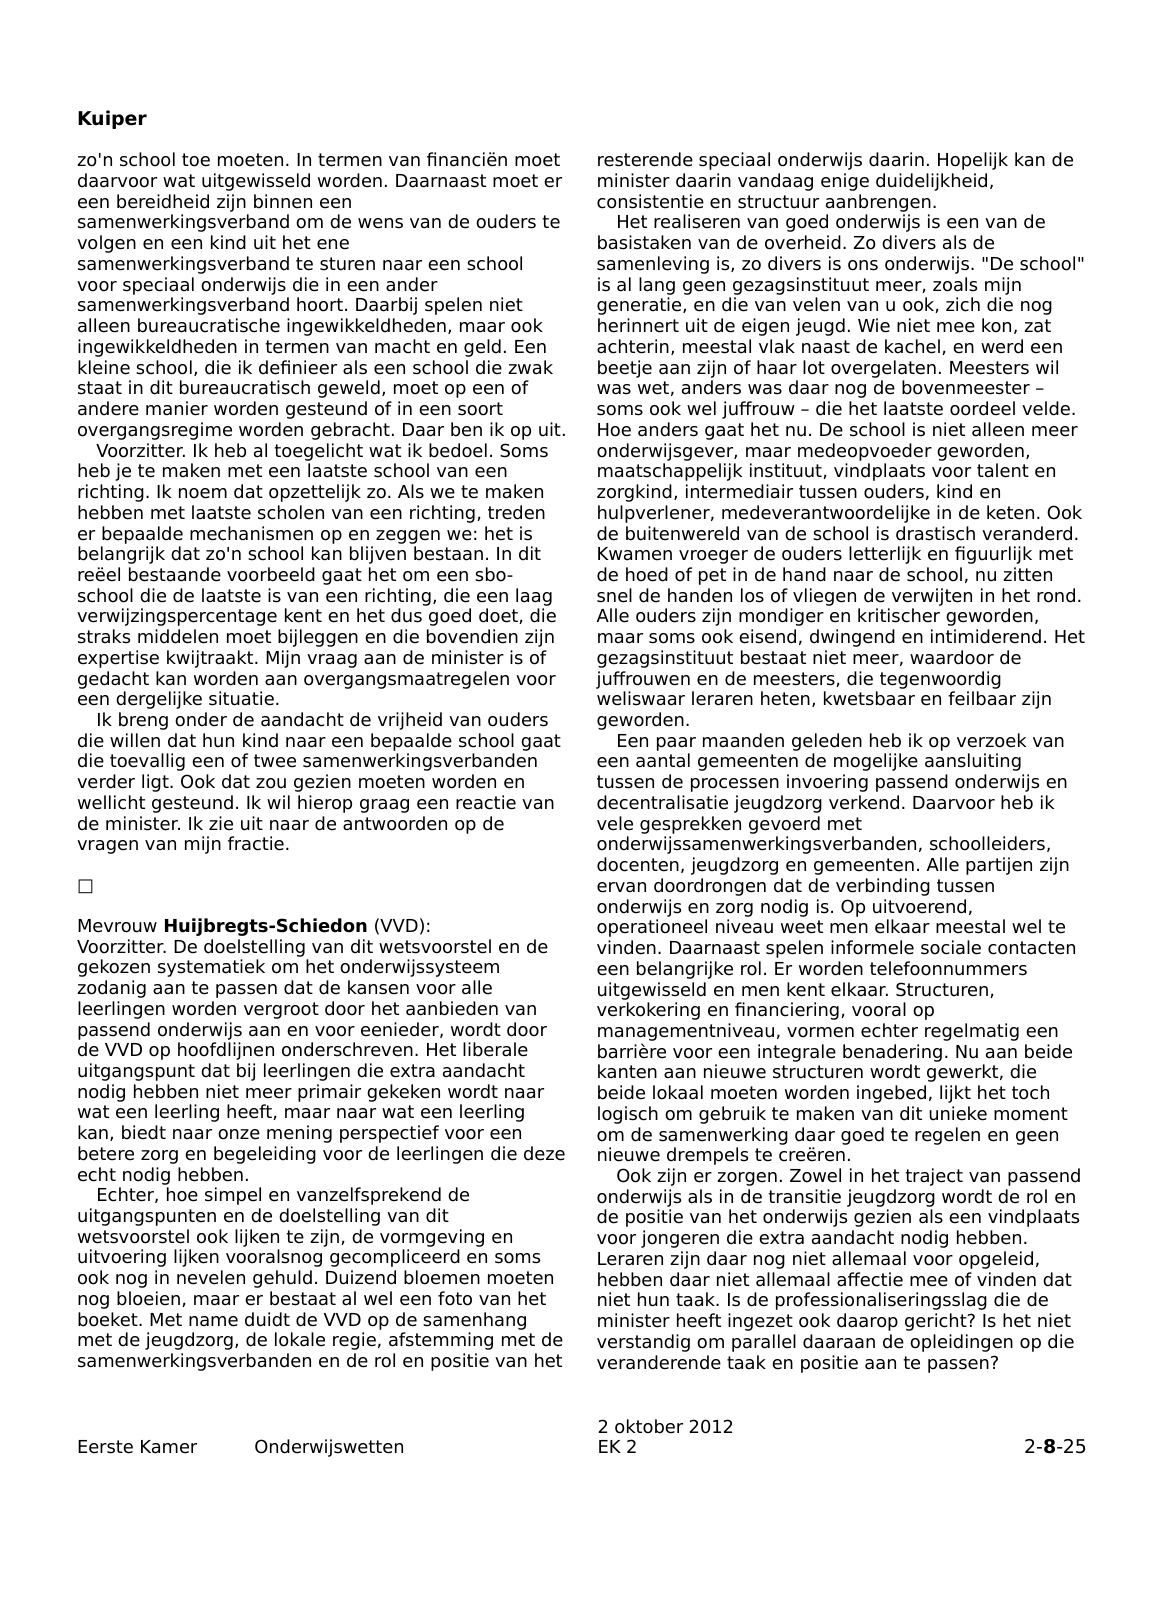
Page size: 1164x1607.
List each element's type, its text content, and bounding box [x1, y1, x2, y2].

text Voorzitter. Ik heb al toegelicht wat ik bedoel. Soms heb je te maken met een laatste school van een richting. Ik noem dat opzettelijk zo. Als we te maken hebben met laatste scholen van een richting, treden er bepaalde mechanismen op en zeggen we: het is belangrijk dat zo'n school kan blijven bestaan. In dit reëel bestaande voorbeeld gaat het om een sbo-school die de laatste is van een richting, die een laag verwijzingspercentage kent en het dus goed doet, die straks middelen moet bijleggen en die bovendien zijn expertise kwijtraakt. Mijn vraag aan de minister is of gedacht kan worden aan overgangsmaatregelen voor een dergelijke situatie. [77, 440, 567, 710]
text Ook zijn er zorgen. Zowel in het traject van passend onderwijs als in de transitie jeugdzorg wordt de rol en de positie van het onderwijs gezien als een vindplaats voor jongeren die extra aandacht nodig hebben. Leraren zijn daar nog niet allemaal voor opgeleid, hebben daar niet allemaal affectie mee of vinden dat niet hun taak. Is de professionaliseringsslag die de minister heeft ingezet ook daarop gericht? Is het niet verstandig om parallel daaraan de opleidingen op die veranderende taak en positie aan te passen? [596, 1166, 1087, 1373]
text resterende speciaal onderwijs daarin. Hopelijk kan de minister daarin vandaag enige duidelijkheid, consistentie en structuur aanbrengen. [596, 150, 1087, 212]
text Ik breng onder de aandacht de vrijheid van ouders die willen dat hun kind naar een bepaalde school gaat die toevallig een of twee samenwerkingsverbanden verder ligt. Ook dat zou gezien moeten worden en wellicht gesteund. Ik wil hierop graag een reactie van de minister. Ik zie uit naar de antwoorden op de vragen van mijn fractie. [77, 710, 567, 855]
text Echter, hoe simpel en vanzelfsprekend de uitgangspunten en de doelstelling van dit wetsvoorstel ook lijken te zijn, de vormgeving en uitvoering lijken vooralsnog gecompliceerd en soms ook nog in nevelen gehuld. Duizend bloemen moeten nog bloeien, maar er bestaat al wel een foto van het boeket. Met name duidt de VVD op de samenhang met de jeugdzorg, de lokale regie, afstemming met de samenwerkingsverbanden en de rol en positie van het [77, 1185, 567, 1372]
text Een paar maanden geleden heb ik op verzoek van een aantal gemeenten de mogelijke aansluiting tussen de processen invoering passend onderwijs en decentralisatie jeugdzorg verkend. Daarvoor heb ik vele gesprekken gevoerd met onderwijssamenwerkingsverbanden, schoolleiders, docenten, jeugdzorg en gemeenten. Alle partijen zijn ervan doordrongen dat de verbinding tussen onderwijs en zorg nodig is. Op uitvoerend, operationeel niveau weet men elkaar meestal wel te vinden. Daarnaast spelen informele sociale contacten een belangrijke rol. Er worden telefoonnummers uitgewisseld en men kent elkaar. Structuren, verkokering en financiering, vooral op managementniveau, vormen echter regelmatig een barrière voor een integrale benadering. Nu aan beide kanten aan nieuwe structuren wordt gewerkt, die beide lokaal moeten worden ingebed, lijkt het toch logisch om gebruik te maken van dit unieke moment om de samenwerking daar goed te regelen en geen nieuwe drempels te creëren. [596, 731, 1087, 1166]
text zo'n school toe moeten. In termen van financiën moet daarvoor wat uitgewisseld worden. Daarnaast moet er een bereidheid zijn binnen een samenwerkingsverband om de wens van de ouders te volgen en een kind uit het ene samenwerkingsverband te sturen naar een school voor speciaal onderwijs die in een ander samenwerkingsverband hoort. Daarbij spelen niet alleen bureaucratische ingewikkeldheden, maar ook ingewikkeldheden in termen van macht en geld. Een kleine school, die ik definieer als een school die zwak staat in dit bureaucratisch geweld, moet op een of andere manier worden gesteund of in een soort overgangsregime worden gebracht. Daar ben ik op uit. [77, 150, 567, 440]
text Mevrouw Huijbregts-Schiedon (VVD): [77, 916, 567, 936]
text Het realiseren van goed onderwijs is een van de basistaken van de overheid. Zo divers als de samenleving is, zo divers is ons onderwijs. "De school" is al lang geen gezagsinstituut meer, zoals mijn generatie, en die van velen van u ook, zich die nog herinnert uit de eigen jeugd. Wie niet mee kon, zat achterin, meestal vlak naast de kachel, en werd een beetje aan zijn of haar lot overgelaten. Meesters wil was wet, anders was daar nog de bovenmeester – soms ook wel juffrouw – die het laatste oordeel velde. Hoe anders gaat het nu. De school is niet alleen meer onderwijsgever, maar medeopvoeder geworden, maatschappelijk instituut, vindplaats voor talent en zorgkind, intermediair tussen ouders, kind en hulpverlener, medeverantwoordelijke in de keten. Ook de buitenwereld van de school is drastisch veranderd. Kwamen vroeger de ouders letterlijk en figuurlijk met de hoed of pet in de hand naar de school, nu zitten snel de handen los of vliegen de verwijten in het rond. Alle ouders zijn mondiger en kritischer geworden, maar soms ook eisend, dwingend en intimiderend. Het gezagsinstituut bestaat niet meer, waardoor de juffrouwen en de meesters, die tegenwoordig weliswaar leraren heten, kwetsbaar en feilbaar zijn geworden. [596, 212, 1087, 731]
text □ [77, 875, 567, 896]
text Voorzitter. De doelstelling van dit wetsvoorstel en de gekozen systematiek om het onderwijssysteem zodanig aan te passen dat de kansen voor alle leerlingen worden vergroot door het aanbieden van passend onderwijs aan en voor eenieder, wordt door de VVD op hoofdlijnen onderschreven. Het liberale uitgangspunt dat bij leerlingen die extra aandacht nodig hebben niet meer primair gekeken wordt naar wat een leerling heeft, maar naar wat een leerling kan, biedt naar onze mening perspectief voor een betere zorg en begeleiding voor de leerlingen die deze echt nodig hebben. [77, 936, 567, 1185]
